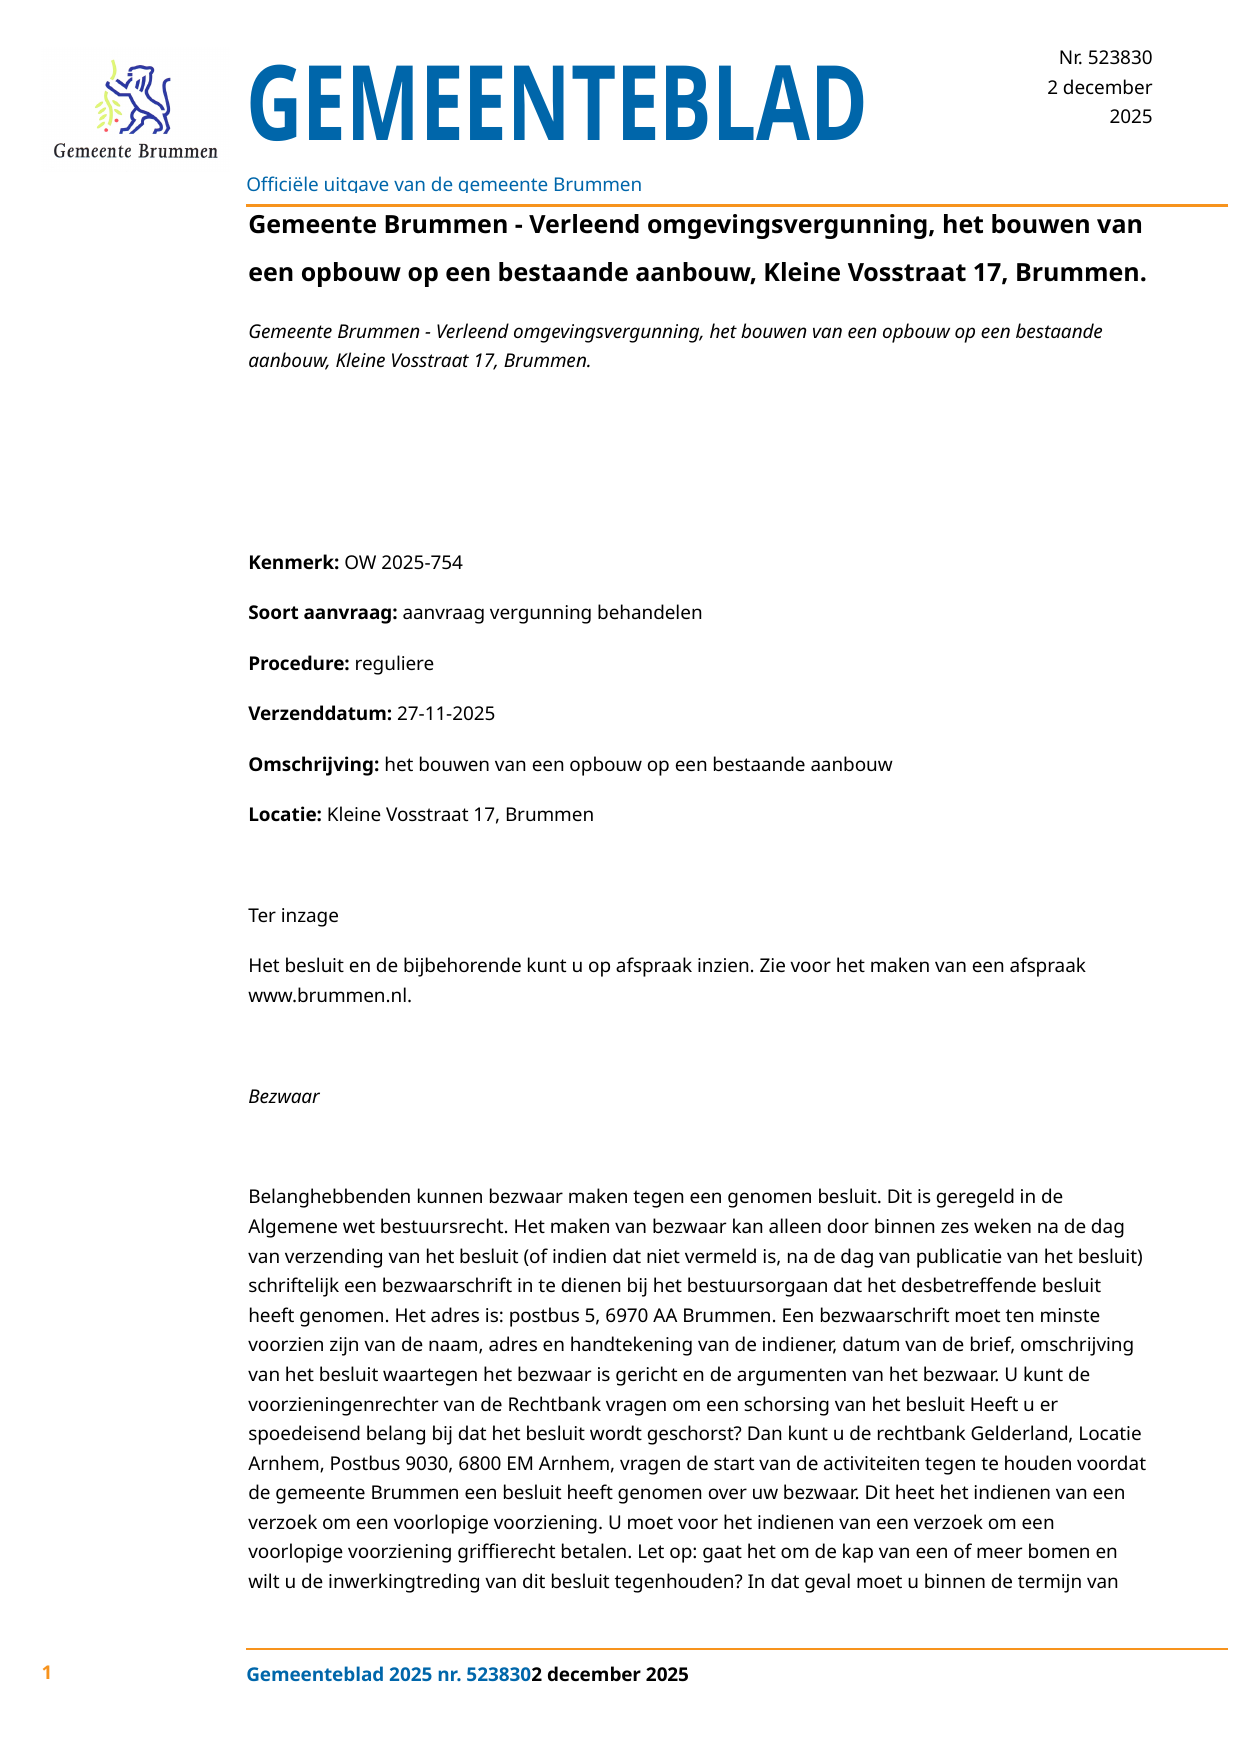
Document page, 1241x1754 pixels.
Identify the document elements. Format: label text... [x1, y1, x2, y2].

picture [41, 47, 231, 172]
text Gemeente Brummen - Verleend omgevingsvergunning, het bouwen van een opbouw op een bestaande aanbouw, Kleine Vosstraat 17, Brummen. [248, 318, 1152, 373]
text Gemeente Brummen - Verleend omgevingsvergunning, het bouwen van een opbouw op een bestaande aanbouw, Kleine Vosstraat 17, Brummen. [248, 207, 1152, 288]
text Verzenddatum: 27-11-2025 [248, 700, 1152, 726]
text Omschrijving: het bouwen van een opbouw op een bestaande aanbouw [248, 751, 1152, 777]
text Ter inzage [248, 902, 1152, 928]
text Bezwaar [248, 1083, 1152, 1109]
text Belanghebbenden kunnen bezwaar maken tegen een genomen besluit. Dit is geregeld in de Algemene wet bestuursrecht. Het maken van bezwaar kan alleen door binnen zes weken na de dag van verzending van het besluit (of indien dat niet vermeld is, na de dag van publicatie van het besluit) schriftelijk een bezwaarschrift in te dienen bij het bestuursorgaan dat het desbetreffende besluit heeft genomen. Het adres is: postbus 5, 6970 AA Brummen. Een bezwaarschrift moet ten minste voorzien zijn van de naam, adres en handtekening van de indiener, datum van de brief, omschrijving van het besluit waartegen het bezwaar is gericht en de argumenten van het bezwaar. U kunt de voorzieningenrechter van de Rechtbank vragen om een schorsing van het besluit Heeft u er spoedeisend belang bij dat het besluit wordt geschorst? Dan kunt u de rechtbank Gelderland, Locatie Arnhem, Postbus 9030, 6800 EM Arnhem, vragen de start van de activiteiten tegen te houden voordat de gemeente Brummen een besluit heeft genomen over uw bezwaar. Dit heet het indienen van een verzoek om een voorlopige voorziening. U moet voor het indienen van een verzoek om een voorlopige voorziening griffierecht betalen. Let op: gaat het om de kap van een of meer bomen en wilt u de inwerkingtreding van dit besluit tegenhouden? In dat geval moet u binnen de termijn van [248, 1184, 1152, 1594]
text Soort aanvraag: aanvraag vergunning behandelen [248, 599, 1152, 625]
text Procedure: reguliere [248, 650, 1152, 676]
text Het besluit en de bijbehorende kunt u op afspraak inzien. Zie voor het maken van een afspraak www.brummen.nl. [248, 952, 1152, 1008]
text Locatie: Kleine Vosstraat 17, Brummen [248, 801, 1152, 827]
text Kenmerk: OW 2025-754 [248, 549, 1152, 575]
